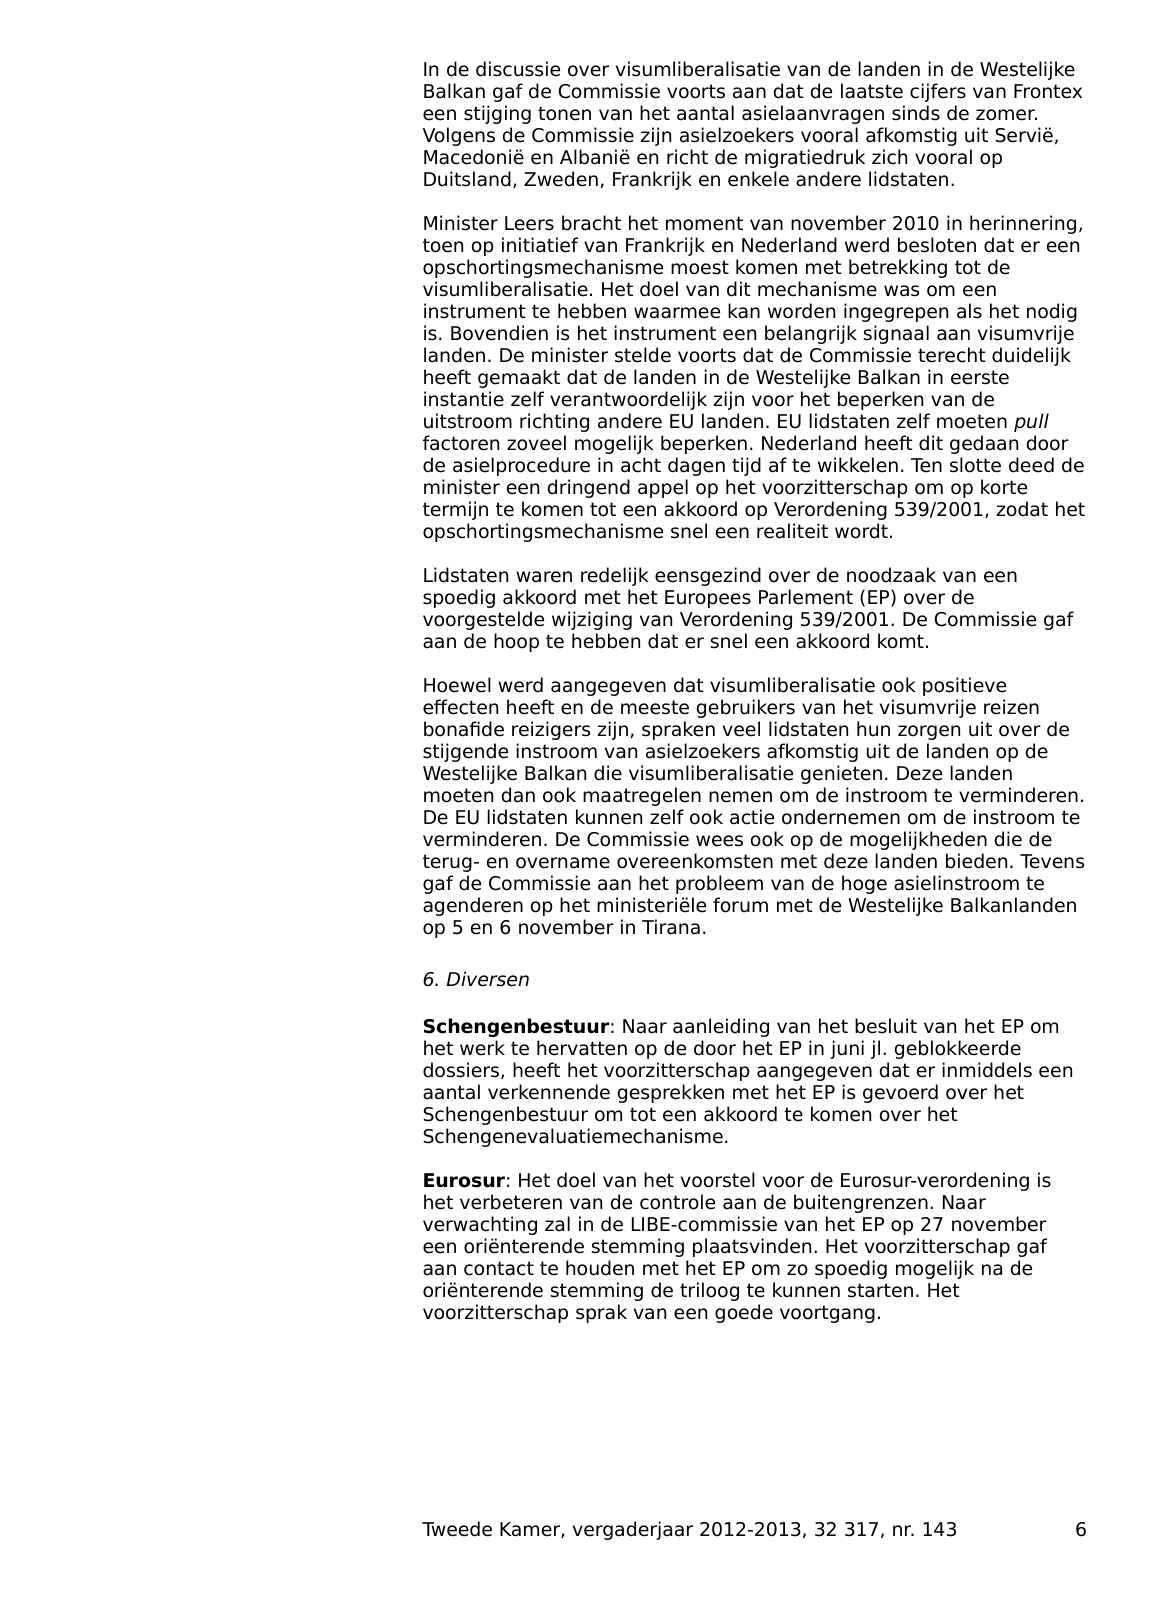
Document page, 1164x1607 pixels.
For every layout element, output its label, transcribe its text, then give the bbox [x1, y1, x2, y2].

text Hoewel werd aangegeven dat visumliberalisatie ook positieve effecten heeft en de meeste gebruikers van het visumvrije reizen bonafide reizigers zijn, spraken veel lidstaten hun zorgen uit over de stijgende instroom van asielzoekers afkomstig uit de landen op de Westelijke Balkan die visumliberalisatie genieten. Deze landen moeten dan ook maatregelen nemen om de instroom te verminderen. De EU lidstaten kunnen zelf ook actie ondernemen om de instroom te verminderen. De Commissie wees ook op de mogelijkheden die de terug- en overname overeenkomsten met deze landen bieden. Tevens gaf de Commissie aan het probleem van de hoge asielinstroom te agenderen op het ministeriële forum met de Westelijke Balkanlanden op 5 en 6 november in Tirana. [422, 675, 1087, 939]
text Eurosur: Het doel van het voorstel voor de Eurosur-verordening is het verbeteren van de controle aan de buitengrenzen. Naar verwachting zal in de LIBE-commissie van het EP op 27 november een oriënterende stemming plaatsvinden. Het voorzitterschap gaf aan contact te houden met het EP om zo spoedig mogelijk na de oriënterende stemming de triloog te kunnen starten. Het voorzitterschap sprak van een goede voortgang. [422, 1170, 1087, 1324]
subtitle 6. Diversen [422, 969, 1087, 991]
text Lidstaten waren redelijk eensgezind over de noodzaak van een spoedig akkoord met het Europees Parlement (EP) over de voorgestelde wijziging van Verordening 539/2001. De Commissie gaf aan de hoop te hebben dat er snel een akkoord komt. [422, 565, 1087, 653]
text Schengenbestuur: Naar aanleiding van het besluit van het EP om het werk te hervatten op de door het EP in juni jl. geblokkeerde dossiers, heeft het voorzitterschap aangegeven dat er inmiddels een aantal verkennende gesprekken met het EP is gevoerd over het Schengenbestuur om tot een akkoord te komen over het Schengenevaluatiemechanisme. [422, 1016, 1087, 1148]
text In de discussie over visumliberalisatie van de landen in de Westelijke Balkan gaf de Commissie voorts aan dat de laatste cijfers van Frontex een stijging tonen van het aantal asielaanvragen sinds de zomer. Volgens de Commissie zijn asielzoekers vooral afkomstig uit Servië, Macedonië en Albanië en richt de migratiedruk zich vooral op Duitsland, Zweden, Frankrijk en enkele andere lidstaten. [422, 59, 1087, 191]
text Minister Leers bracht het moment van november 2010 in herinnering, toen op initiatief van Frankrijk en Nederland werd besloten dat er een opschortingsmechanisme moest komen met betrekking tot de visumliberalisatie. Het doel van dit mechanisme was om een instrument te hebben waarmee kan worden ingegrepen als het nodig is. Bovendien is het instrument een belangrijk signaal aan visumvrije landen. De minister stelde voorts dat de Commissie terecht duidelijk heeft gemaakt dat de landen in de Westelijke Balkan in eerste instantie zelf verantwoordelijk zijn voor het beperken van de uitstroom richting andere EU landen. EU lidstaten zelf moeten pull factoren zoveel mogelijk beperken. Nederland heeft dit gedaan door de asielprocedure in acht dagen tijd af te wikkelen. Ten slotte deed de minister een dringend appel op het voorzitterschap om op korte termijn te komen tot een akkoord op Verordening 539/2001, zodat het opschortingsmechanisme snel een realiteit wordt. [422, 213, 1087, 543]
